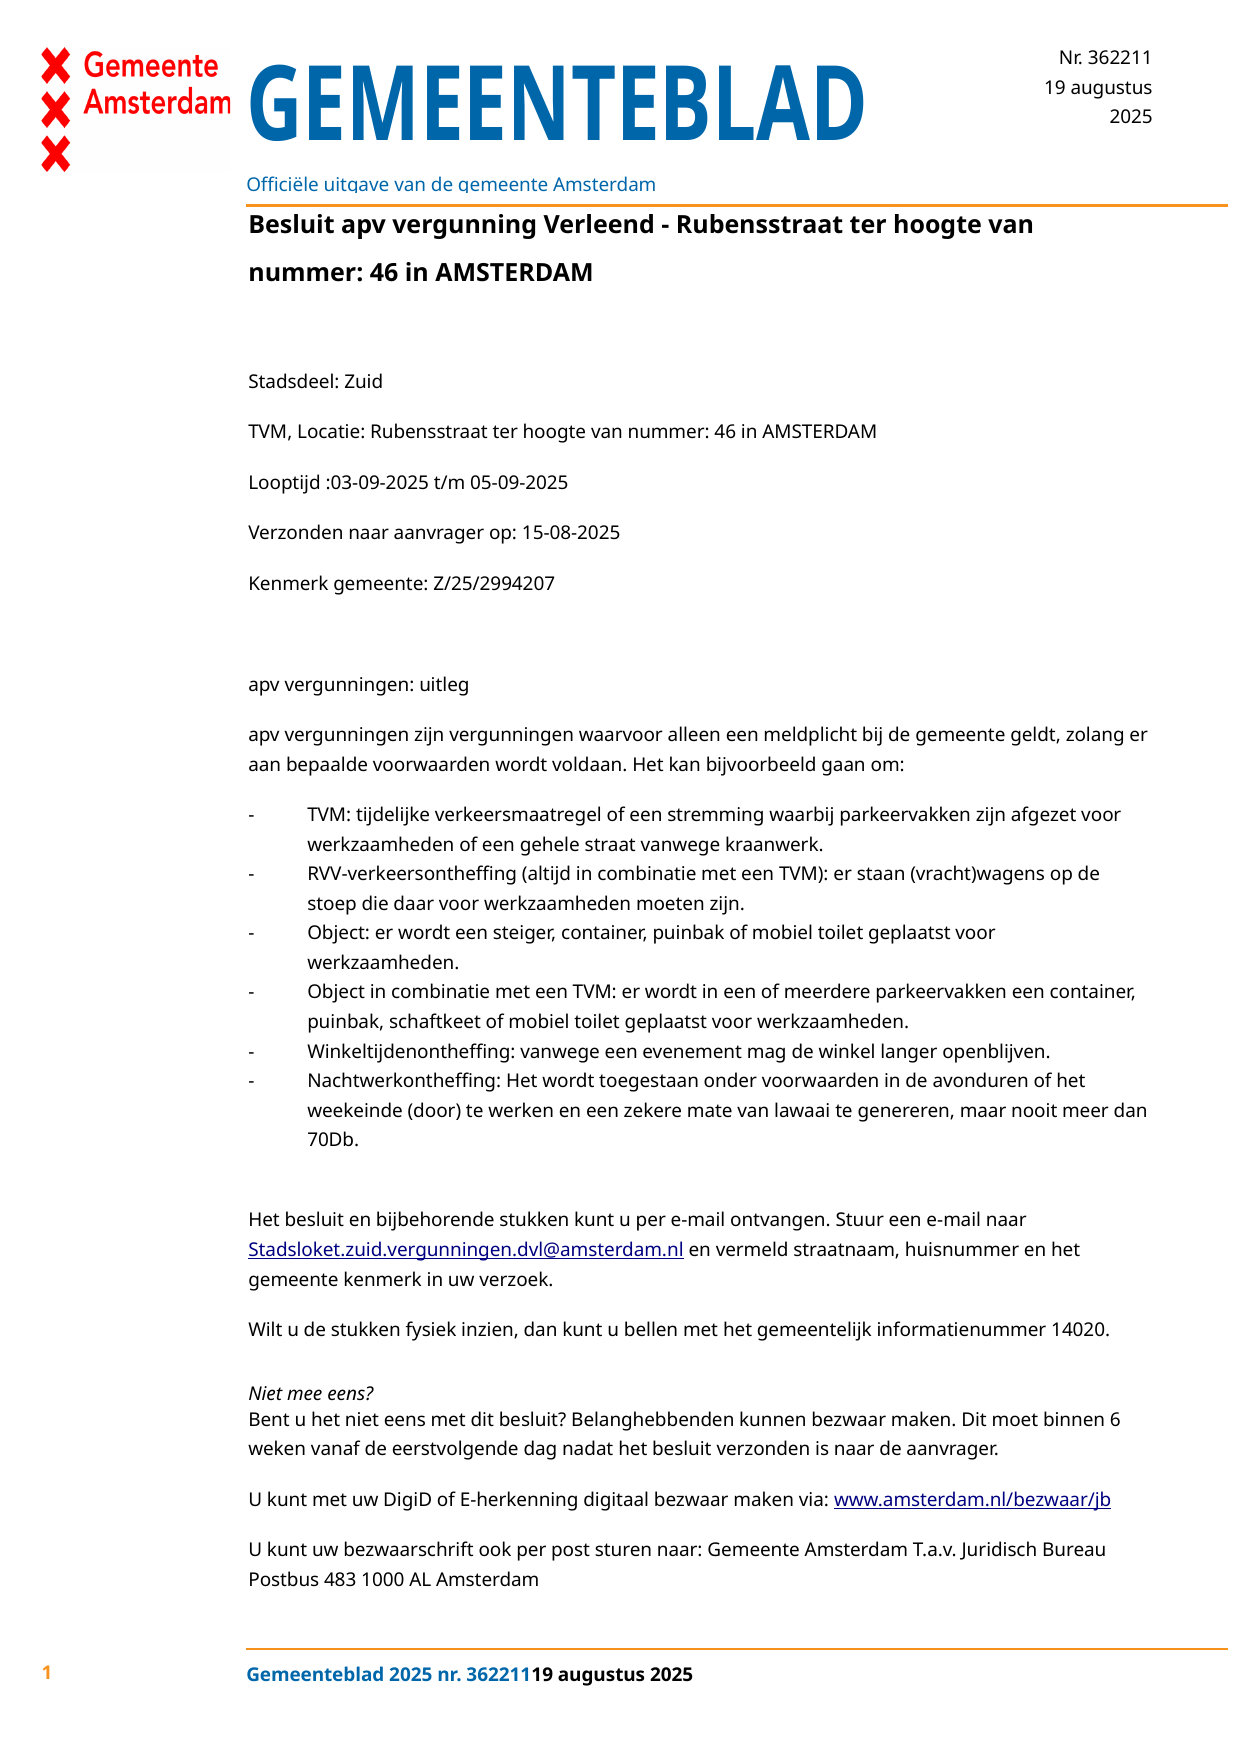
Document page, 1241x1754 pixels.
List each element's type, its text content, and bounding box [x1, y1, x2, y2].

list RVV-verkeersontheffing (altijd in combinatie met een TVM): er staan (vracht)wagens op de stoep die daar voor werkzaamheden moeten zijn. [248, 860, 1152, 916]
text TVM, Locatie: Rubensstraat ter hoogte van nummer: 46 in AMSTERDAM [248, 419, 1152, 444]
text Het besluit en bijbehorende stukken kunt u per e-mail ontvangen. Stuur een e-mail naar Stadsloket.zuid.vergunningen.dvl@amsterdam.nl en vermeld straatnaam, huisnummer en het gemeente kenmerk in uw verzoek. [248, 1207, 1152, 1292]
text Wilt u de stukken fysiek inzien, dan kunt u bellen met het gemeentelijk informatienummer 14020. [248, 1316, 1152, 1342]
text apv vergunningen: uitleg [248, 671, 1152, 697]
text Stadsdeel: Zuid [248, 368, 1152, 394]
text Besluit apv vergunning Verleend - Rubensstraat ter hoogte van nummer: 46 in AMSTERDAM [248, 207, 1152, 288]
list Object: er wordt een steiger, container, puinbak of mobiel toilet geplaatst voor werkzaamheden. [248, 919, 1152, 975]
list TVM: tijdelijke verkeersmaatregel of een stremming waarbij parkeervakken zijn afgezet voor werkzaamheden of een gehele straat vanwege kraanwerk. [248, 801, 1152, 857]
text U kunt uw bezwaarschrift ook per post sturen naar: Gemeente Amsterdam T.a.v. Juridisch Bureau Postbus 483 1000 AL Amsterdam [248, 1536, 1152, 1592]
text Verzonden naar aanvrager op: 15-08-2025 [248, 519, 1152, 545]
text Niet mee eens? [248, 1380, 1152, 1406]
text Kenmerk gemeente: Z/25/2994207 [248, 570, 1152, 596]
picture [41, 47, 231, 172]
text Bent u het niet eens met dit besluit? Belanghebbenden kunnen bezwaar maken. Dit moet binnen 6 weken vanaf de eerstvolgende dag nadat het besluit verzonden is naar de aanvrager. [248, 1406, 1152, 1461]
list Winkeltijdenontheffing: vanwege een evenement mag de winkel langer openblijven. [248, 1038, 1152, 1064]
text U kunt met uw DigiD of E-herkenning digitaal bezwaar maken via: www.amsterdam.nl/bezwaar/jb [248, 1486, 1152, 1512]
text apv vergunningen zijn vergunningen waarvoor alleen een meldplicht bij de gemeente geldt, zolang er aan bepaalde voorwaarden wordt voldaan. Het kan bijvoorbeeld gaan om: [248, 721, 1152, 777]
list Object in combinatie met een TVM: er wordt in een of meerdere parkeervakken een container, puinbak, schaftkeet of mobiel toilet geplaatst voor werkzaamheden. [248, 979, 1152, 1034]
text Looptijd :03-09-2025 t/m 05-09-2025 [248, 469, 1152, 495]
list Nachtwerkontheffing: Het wordt toegestaan onder voorwaarden in de avonduren of het weekeinde (door) te werken en een zekere mate van lawaai te genereren, maar nooit meer dan 70Db. [248, 1067, 1152, 1152]
